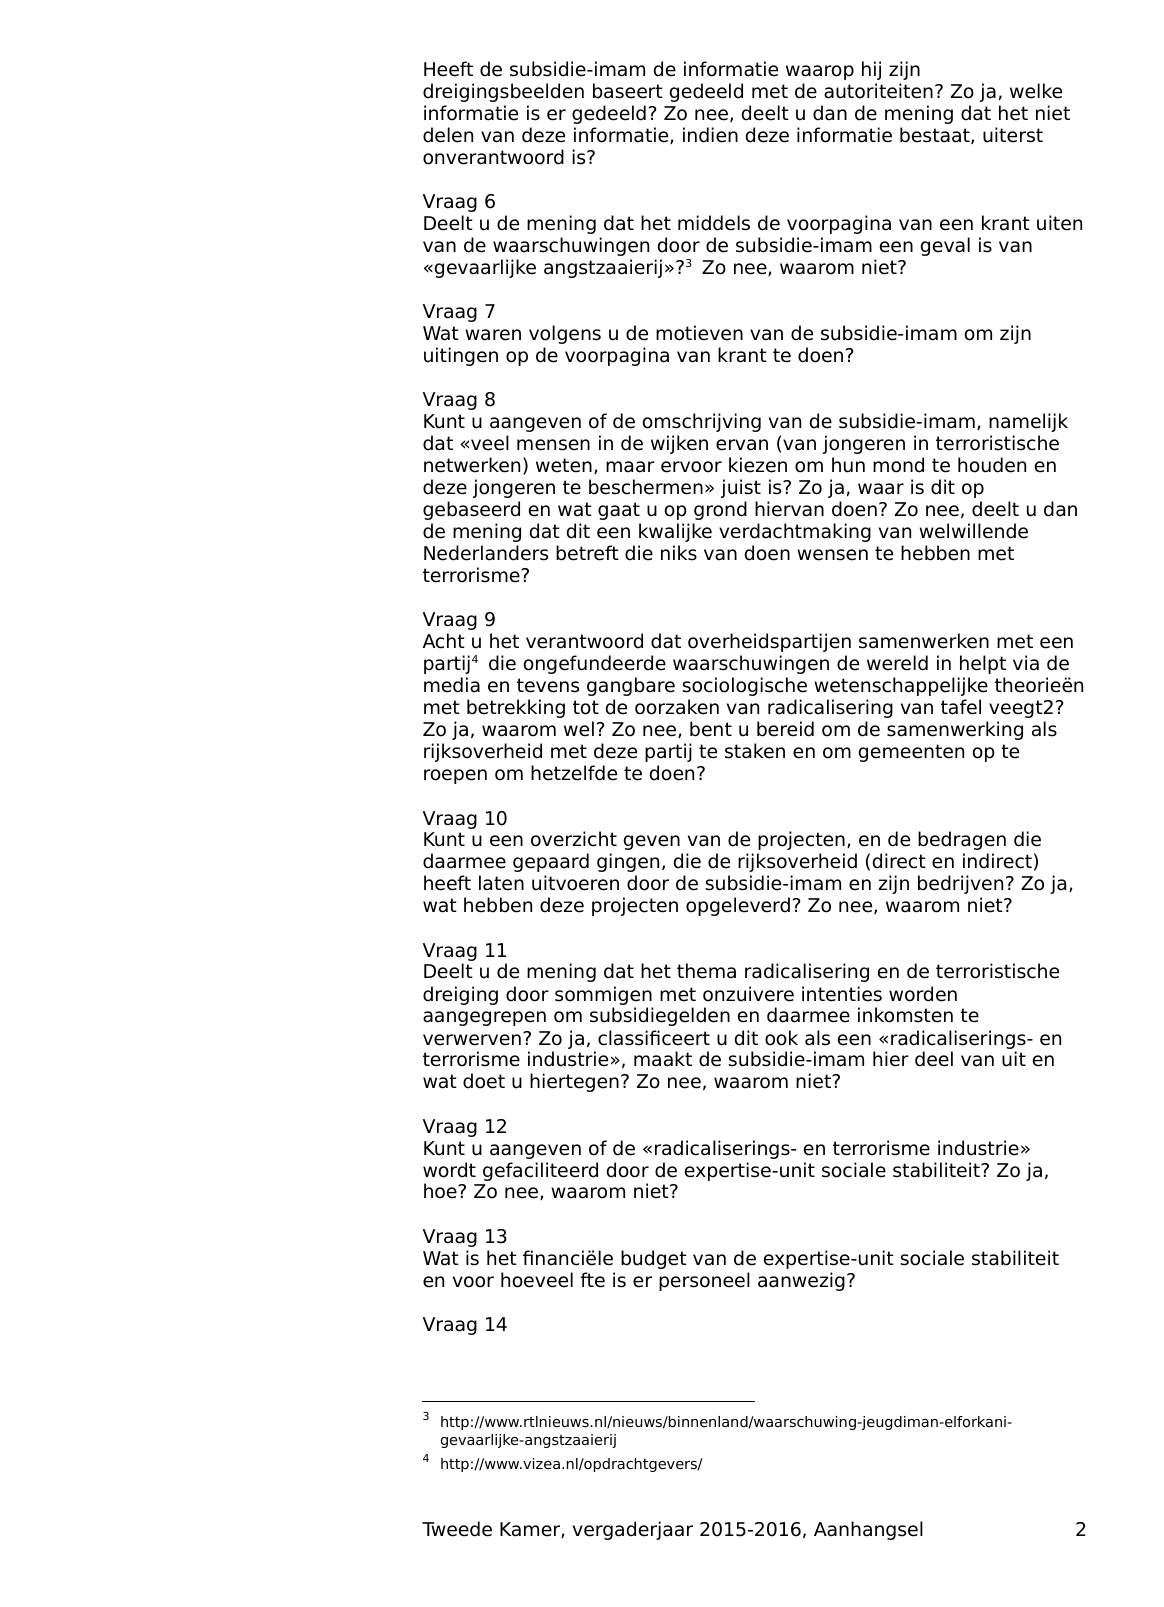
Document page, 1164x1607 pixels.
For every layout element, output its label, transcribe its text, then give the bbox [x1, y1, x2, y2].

text Vraag 6 [422, 191, 1087, 213]
text Acht u het verantwoord dat overheidspartijen samenwerken met een partij die ongefundeerde waarschuwingen de wereld in helpt via de media en tevens gangbare sociologische wetenschappelijke theorieën met betrekking tot de oorzaken van radicalisering van tafel veegt2? Zo ja, waarom wel? Zo nee, bent u bereid om de samenwerking als rijksoverheid met deze partij te staken en om gemeenten op te roepen om hetzelfde te doen? [422, 631, 1087, 785]
text http://www.rtlnieuws.nl/nieuws/binnenland/waarschuwing-jeugdiman-elforkani-gevaarlijke-angstzaaierij [422, 1410, 1087, 1449]
text Vraag 12 [422, 1116, 1087, 1137]
text Vraag 13 [422, 1226, 1087, 1248]
text Wat is het financiële budget van de expertise-unit sociale stabiliteit en voor hoeveel fte is er personeel aanwezig? [422, 1248, 1087, 1292]
text Vraag 10 [422, 807, 1087, 829]
text Wat waren volgens u de motieven van de subsidie-imam om zijn uitingen op de voorpagina van krant te doen? [422, 323, 1087, 367]
text Deelt u de mening dat het thema radicalisering en de terroristische dreiging door sommigen met onzuivere intenties worden aangegrepen om subsidiegelden en daarmee inkomsten te verwerven? Zo ja, classificeert u dit ook als een «radicaliserings- en terrorisme industrie», maakt de subsidie-imam hier deel van uit en wat doet u hiertegen? Zo nee, waarom niet? [422, 961, 1087, 1093]
text Deelt u de mening dat het middels de voorpagina van een krant uiten van de waarschuwingen door de subsidie-imam een geval is van «gevaarlijke angstzaaierij»? Zo nee, waarom niet? [422, 213, 1087, 279]
text http://www.vizea.nl/opdrachtgevers/ [422, 1452, 1087, 1474]
text Vraag 11 [422, 939, 1087, 961]
text Vraag 9 [422, 609, 1087, 631]
text Vraag 14 [422, 1314, 1087, 1336]
text Kunt u een overzicht geven van de projecten, en de bedragen die daarmee gepaard gingen, die de rijksoverheid (direct en indirect) heeft laten uitvoeren door de subsidie-imam en zijn bedrijven? Zo ja, wat hebben deze projecten opgeleverd? Zo nee, waarom niet? [422, 829, 1087, 917]
text Kunt u aangeven of de omschrijving van de subsidie-imam, namelijk dat «veel mensen in de wijken ervan (van jongeren in terroristische netwerken) weten, maar ervoor kiezen om hun mond te houden en deze jongeren te beschermen» juist is? Zo ja, waar is dit op gebaseerd en wat gaat u op grond hiervan doen? Zo nee, deelt u dan de mening dat dit een kwalijke verdachtmaking van welwillende Nederlanders betreft die niks van doen wensen te hebben met terrorisme? [422, 411, 1087, 587]
text Kunt u aangeven of de «radicaliserings- en terrorisme industrie» wordt gefaciliteerd door de expertise-unit sociale stabiliteit? Zo ja, hoe? Zo nee, waarom niet? [422, 1137, 1087, 1203]
text Vraag 7 [422, 301, 1087, 323]
text Vraag 8 [422, 389, 1087, 411]
text Heeft de subsidie-imam de informatie waarop hij zijn dreigingsbeelden baseert gedeeld met de autoriteiten? Zo ja, welke informatie is er gedeeld? Zo nee, deelt u dan de mening dat het niet delen van deze informatie, indien deze informatie bestaat, uiterst onverantwoord is? [422, 59, 1087, 169]
